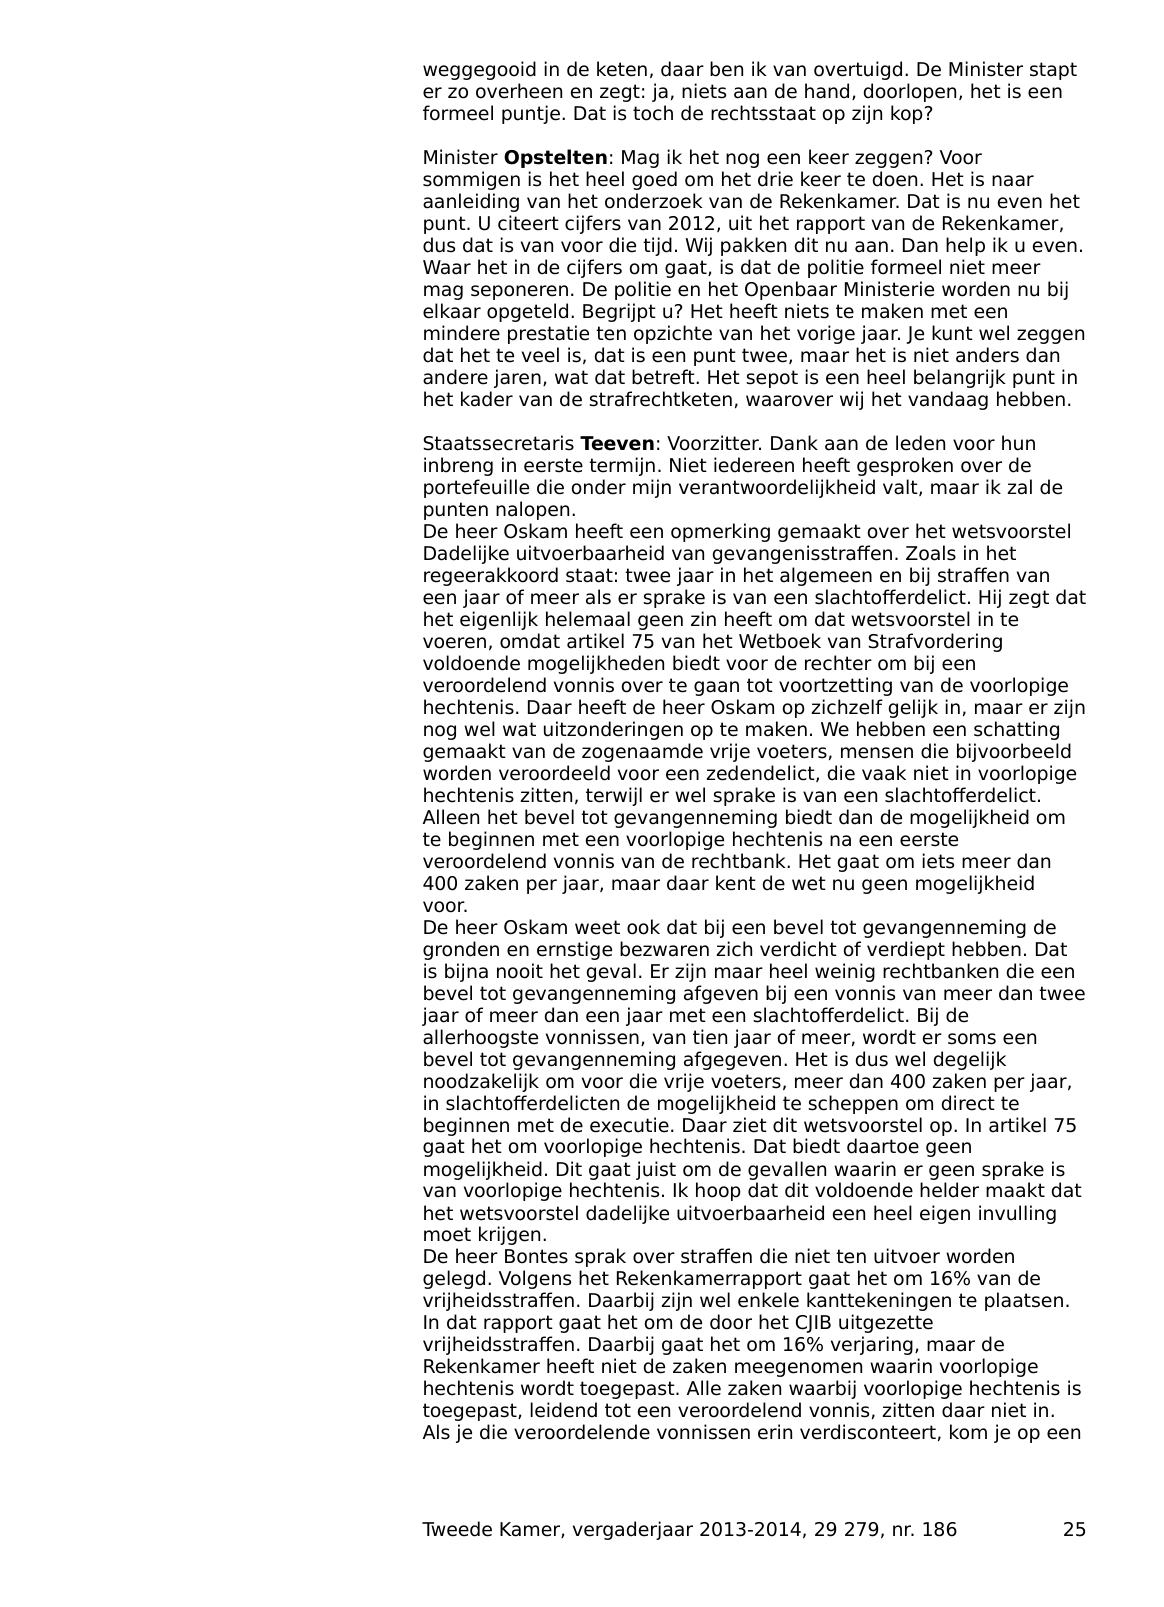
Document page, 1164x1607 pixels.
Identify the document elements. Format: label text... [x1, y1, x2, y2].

text Minister Opstelten: Mag ik het nog een keer zeggen? Voor sommigen is het heel goed om het drie keer te doen. Het is naar aanleiding van het onderzoek van de Rekenkamer. Dat is nu even het punt. U citeert cijfers van 2012, uit het rapport van de Rekenkamer, dus dat is van voor die tijd. Wij pakken dit nu aan. Dan help ik u even. Waar het in de cijfers om gaat, is dat de politie formeel niet meer mag seponeren. De politie en het Openbaar Ministerie worden nu bij elkaar opgeteld. Begrijpt u? Het heeft niets te maken met een mindere prestatie ten opzichte van het vorige jaar. Je kunt wel zeggen dat het te veel is, dat is een punt twee, maar het is niet anders dan andere jaren, wat dat betreft. Het sepot is een heel belangrijk punt in het kader van de strafrechtketen, waarover wij het vandaag hebben. [422, 147, 1087, 411]
text De heer Oskam heeft een opmerking gemaakt over het wetsvoorstel Dadelijke uitvoerbaarheid van gevangenisstraffen. Zoals in het regeerakkoord staat: twee jaar in het algemeen en bij straffen van een jaar of meer als er sprake is van een slachtofferdelict. Hij zegt dat het eigenlijk helemaal geen zin heeft om dat wetsvoorstel in te voeren, omdat artikel 75 van het Wetboek van Strafvordering voldoende mogelijkheden biedt voor de rechter om bij een veroordelend vonnis over te gaan tot voortzetting van de voorlopige hechtenis. Daar heeft de heer Oskam op zichzelf gelijk in, maar er zijn nog wel wat uitzonderingen op te maken. We hebben een schatting gemaakt van de zogenaamde vrije voeters, mensen die bijvoorbeeld worden veroordeeld voor een zedendelict, die vaak niet in voorlopige hechtenis zitten, terwijl er wel sprake is van een slachtofferdelict. Alleen het bevel tot gevangenneming biedt dan de mogelijkheid om te beginnen met een voorlopige hechtenis na een eerste veroordelend vonnis van de rechtbank. Het gaat om iets meer dan 400 zaken per jaar, maar daar kent de wet nu geen mogelijkheid voor. [422, 521, 1087, 917]
text De heer Bontes sprak over straffen die niet ten uitvoer worden gelegd. Volgens het Rekenkamerrapport gaat het om 16% van de vrijheidsstraffen. Daarbij zijn wel enkele kanttekeningen te plaatsen. In dat rapport gaat het om de door het CJIB uitgezette vrijheidsstraffen. Daarbij gaat het om 16% verjaring, maar de Rekenkamer heeft niet de zaken meegenomen waarin voorlopige hechtenis wordt toegepast. Alle zaken waarbij voorlopige hechtenis is toegepast, leidend tot een veroordelend vonnis, zitten daar niet in. Als je die veroordelende vonnissen erin verdisconteert, kom je op een [422, 1246, 1087, 1444]
text weggegooid in de keten, daar ben ik van overtuigd. De Minister stapt er zo overheen en zegt: ja, niets aan de hand, doorlopen, het is een formeel puntje. Dat is toch de rechtsstaat op zijn kop? [422, 59, 1087, 125]
text De heer Oskam weet ook dat bij een bevel tot gevangenneming de gronden en ernstige bezwaren zich verdicht of verdiept hebben. Dat is bijna nooit het geval. Er zijn maar heel weinig rechtbanken die een bevel tot gevangenneming afgeven bij een vonnis van meer dan twee jaar of meer dan een jaar met een slachtofferdelict. Bij de allerhoogste vonnissen, van tien jaar of meer, wordt er soms een bevel tot gevangenneming afgegeven. Het is dus wel degelijk noodzakelijk om voor die vrije voeters, meer dan 400 zaken per jaar, in slachtofferdelicten de mogelijkheid te scheppen om direct te beginnen met de executie. Daar ziet dit wetsvoorstel op. In artikel 75 gaat het om voorlopige hechtenis. Dat biedt daartoe geen mogelijkheid. Dit gaat juist om de gevallen waarin er geen sprake is van voorlopige hechtenis. Ik hoop dat dit voldoende helder maakt dat het wetsvoorstel dadelijke uitvoerbaarheid een heel eigen invulling moet krijgen. [422, 917, 1087, 1246]
text Staatssecretaris Teeven: Voorzitter. Dank aan de leden voor hun inbreng in eerste termijn. Niet iedereen heeft gesproken over de portefeuille die onder mijn verantwoordelijkheid valt, maar ik zal de punten nalopen. [422, 433, 1087, 521]
